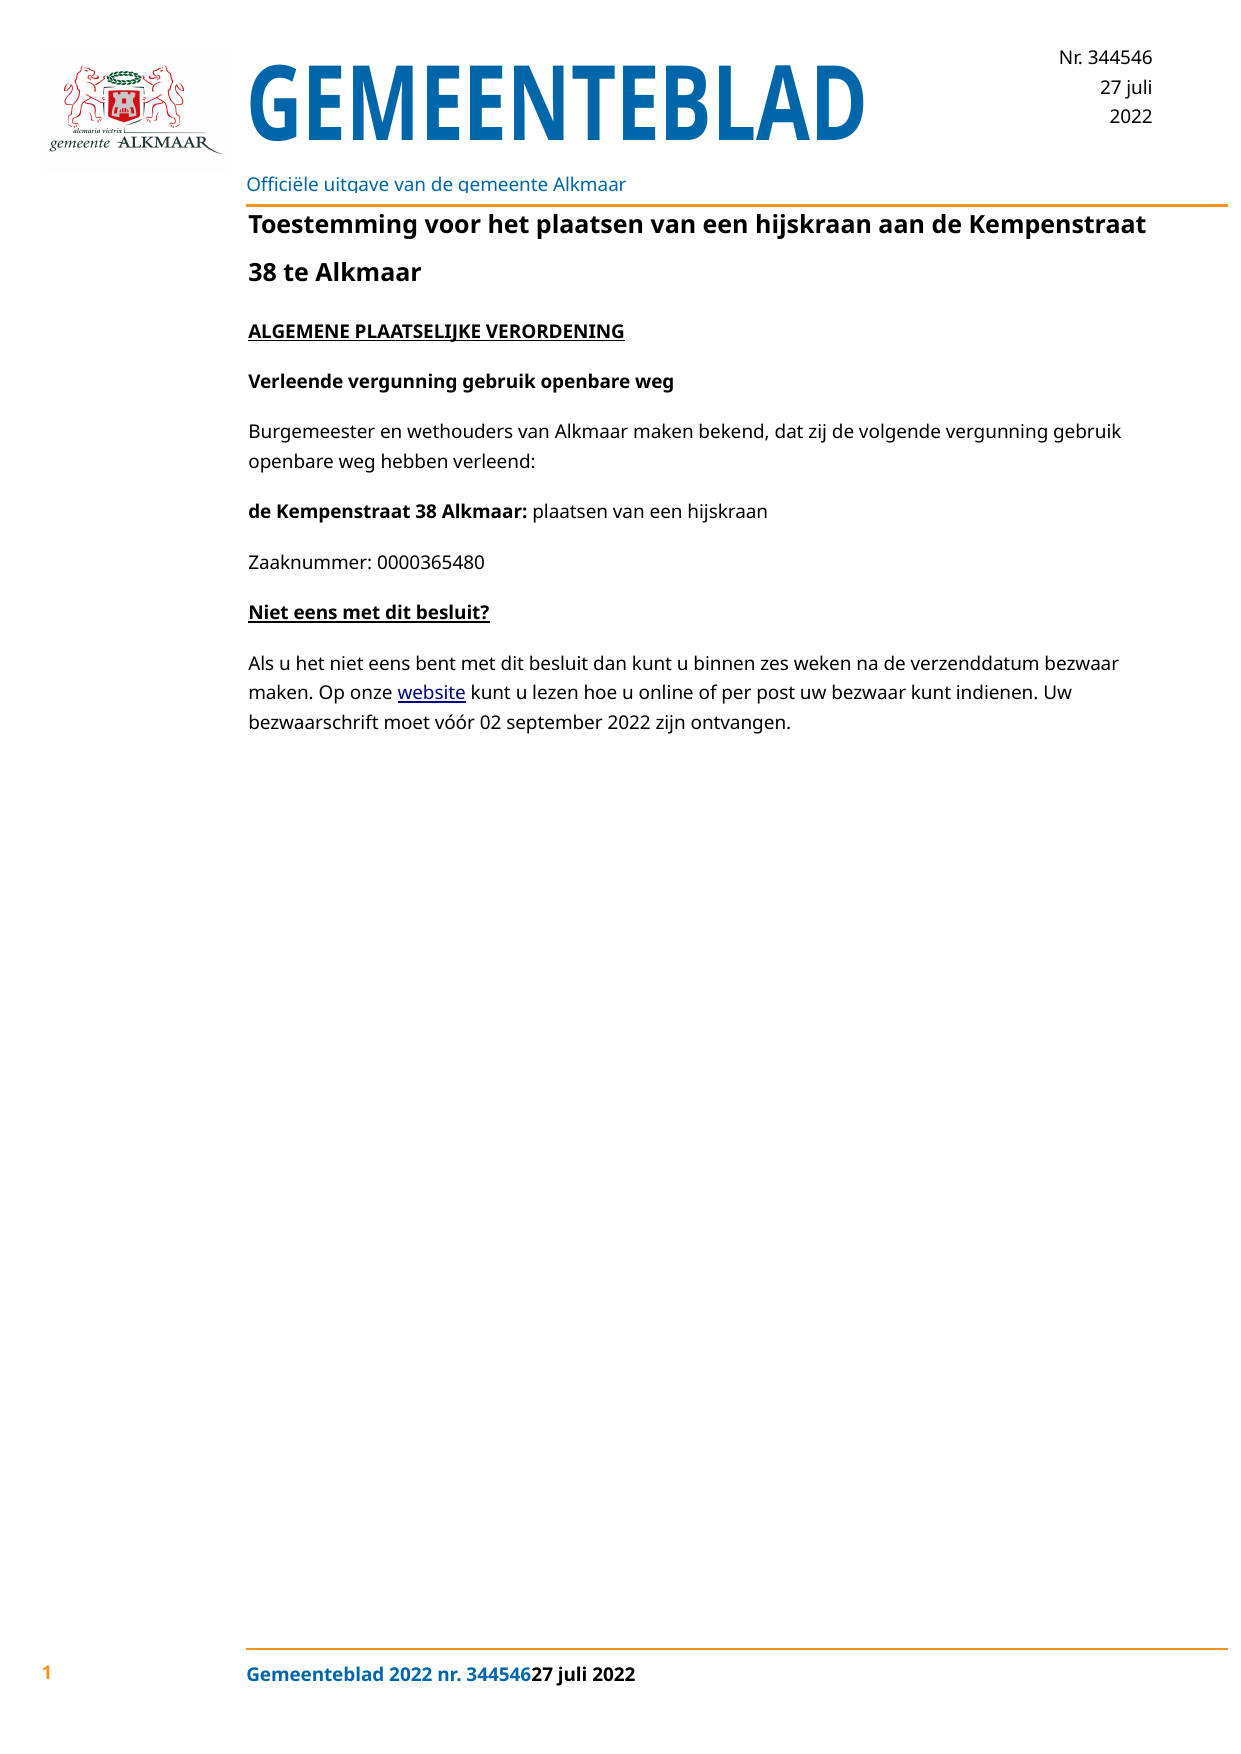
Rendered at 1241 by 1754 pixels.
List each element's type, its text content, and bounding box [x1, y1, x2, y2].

text Zaaknummer: 0000365480 [248, 549, 1152, 575]
text Verleende vergunning gebruik openbare weg [248, 368, 1152, 394]
text de Kempenstraat 38 Alkmaar: plaatsen van een hijskraan [248, 499, 1152, 524]
text ALGEMENE PLAATSELIJKE VERORDENING [248, 318, 1152, 344]
text Burgemeester en wethouders van Alkmaar maken bekend, dat zij de volgende vergunning gebruik openbare weg hebben verleend: [248, 419, 1152, 474]
picture [41, 47, 231, 172]
text Toestemming voor het plaatsen van een hijskraan aan de Kempenstraat 38 te Alkmaar [248, 207, 1152, 288]
text Niet eens met dit besluit? [248, 599, 1152, 625]
text Als u het niet eens bent met dit besluit dan kunt u binnen zes weken na de verzenddatum bezwaar maken. Op onze website kunt u lezen hoe u online of per post uw bezwaar kunt indienen. Uw bezwaarschrift moet vóór 02 september 2022 zijn ontvangen. [248, 650, 1152, 735]
